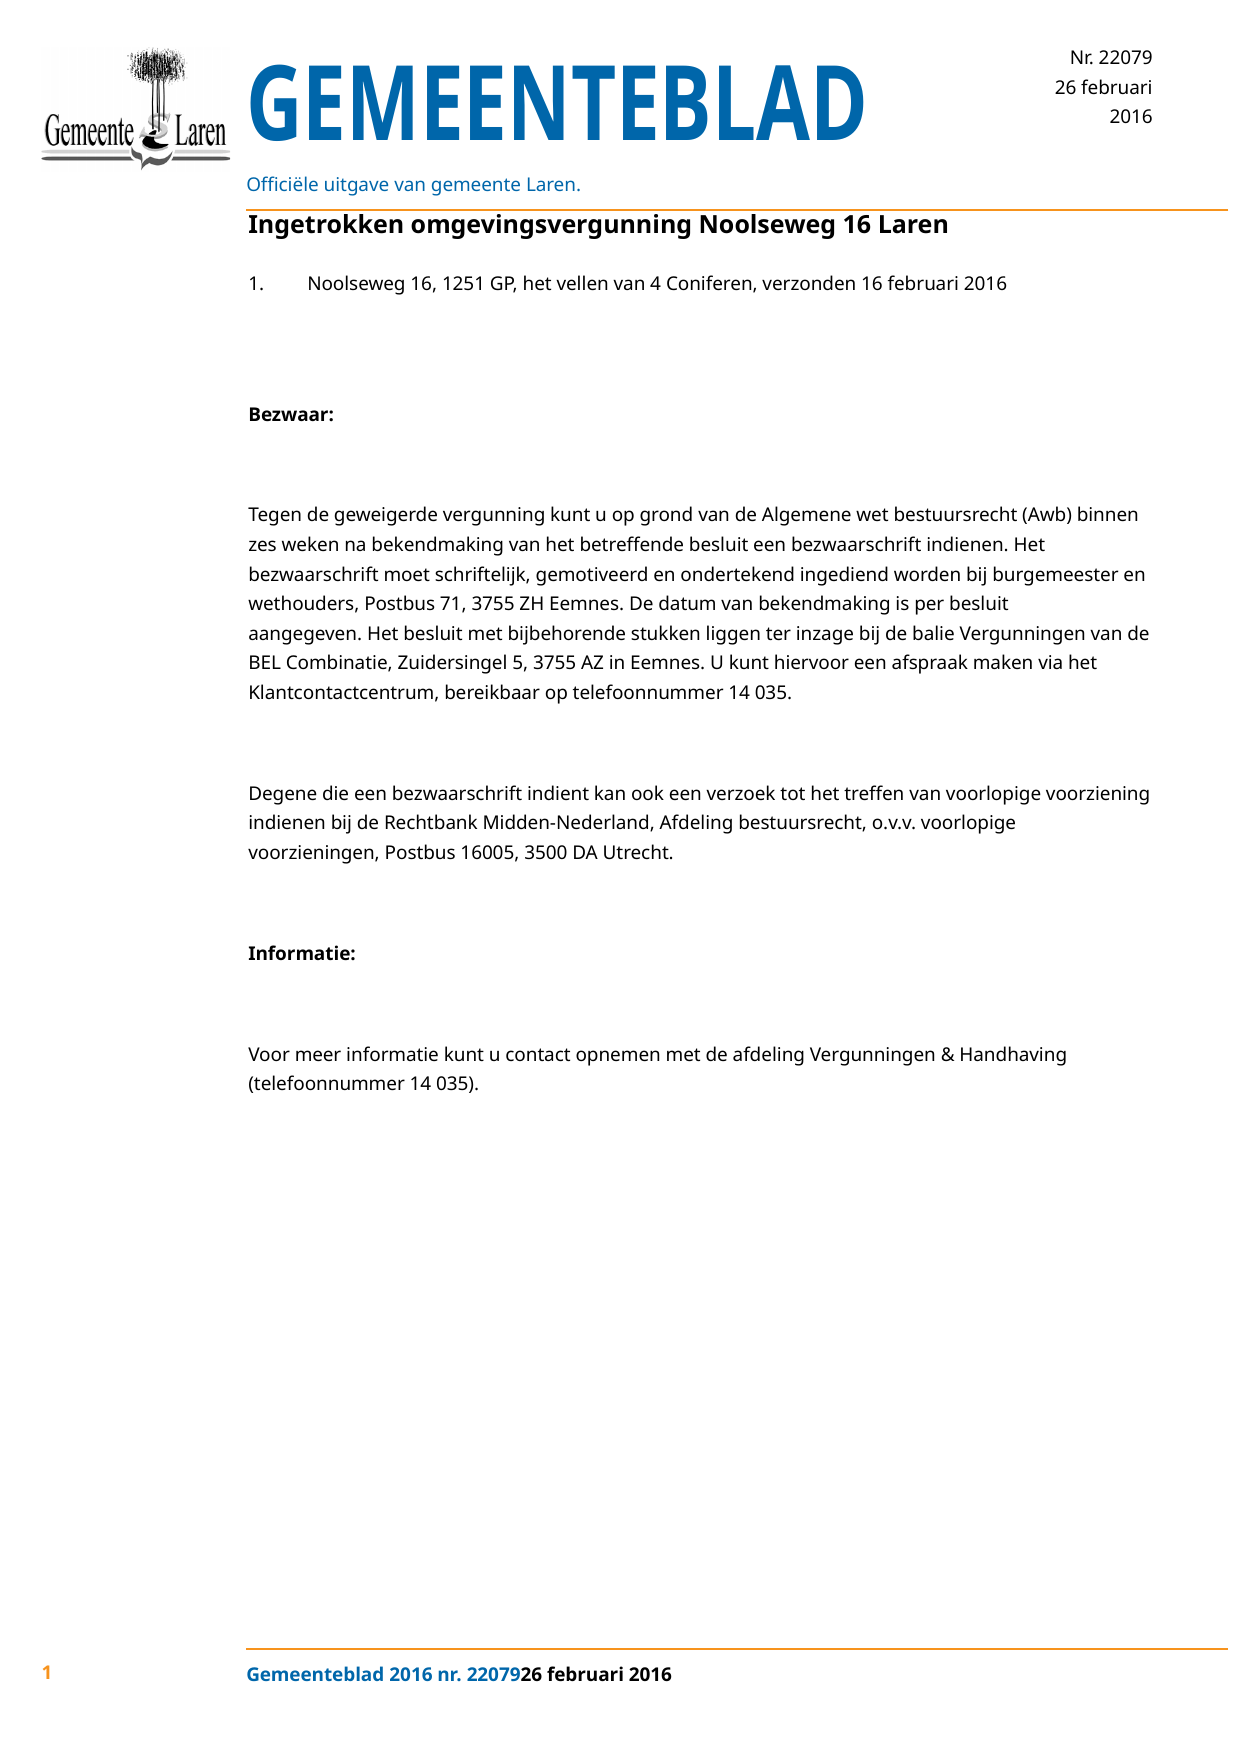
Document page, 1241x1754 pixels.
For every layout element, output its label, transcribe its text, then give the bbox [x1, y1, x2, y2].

text Degene die een bezwaarschrift indient kan ook een verzoek tot het treffen van voorlopige voorziening indienen bij de Rechtbank Midden-Nederland, Afdeling bestuursrecht, o.v.v. voorlopige voorzieningen, Postbus 16005, 3500 DA Utrecht. [248, 780, 1152, 865]
text Informatie: [248, 940, 1152, 966]
text Bezwaar: [248, 401, 1152, 426]
text Tegen de geweigerde vergunning kunt u op grond van de Algemene wet bestuursrecht (Awb) binnen zes weken na bekendmaking van het betreffende besluit een bezwaarschrift indienen. Het bezwaarschrift moet schriftelijk, gemotiveerd en ondertekend ingediend worden bij burgemeester en wethouders, Postbus 71, 3755 ZH Eemnes. De datum van bekendmaking is per besluit aangegeven. Het besluit met bijbehorende stukken liggen ter inzage bij de balie Vergunningen van de BEL Combinatie, Zuidersingel 5, 3755 AZ in Eemnes. U kunt hiervoor een afspraak maken via het Klantcontactcentrum, bereikbaar op telefoonnummer 14 035. [248, 502, 1152, 705]
text Ingetrokken omgevingsvergunning Noolseweg 16 Laren [248, 211, 1152, 241]
picture [41, 47, 231, 172]
list Noolseweg 16, 1251 GP, het vellen van 4 Coniferen, verzonden 16 februari 2016 [248, 270, 1152, 296]
text Voor meer informatie kunt u contact opnemen met de afdeling Vergunningen & Handhaving (telefoonnummer 14 035). [248, 1041, 1152, 1096]
